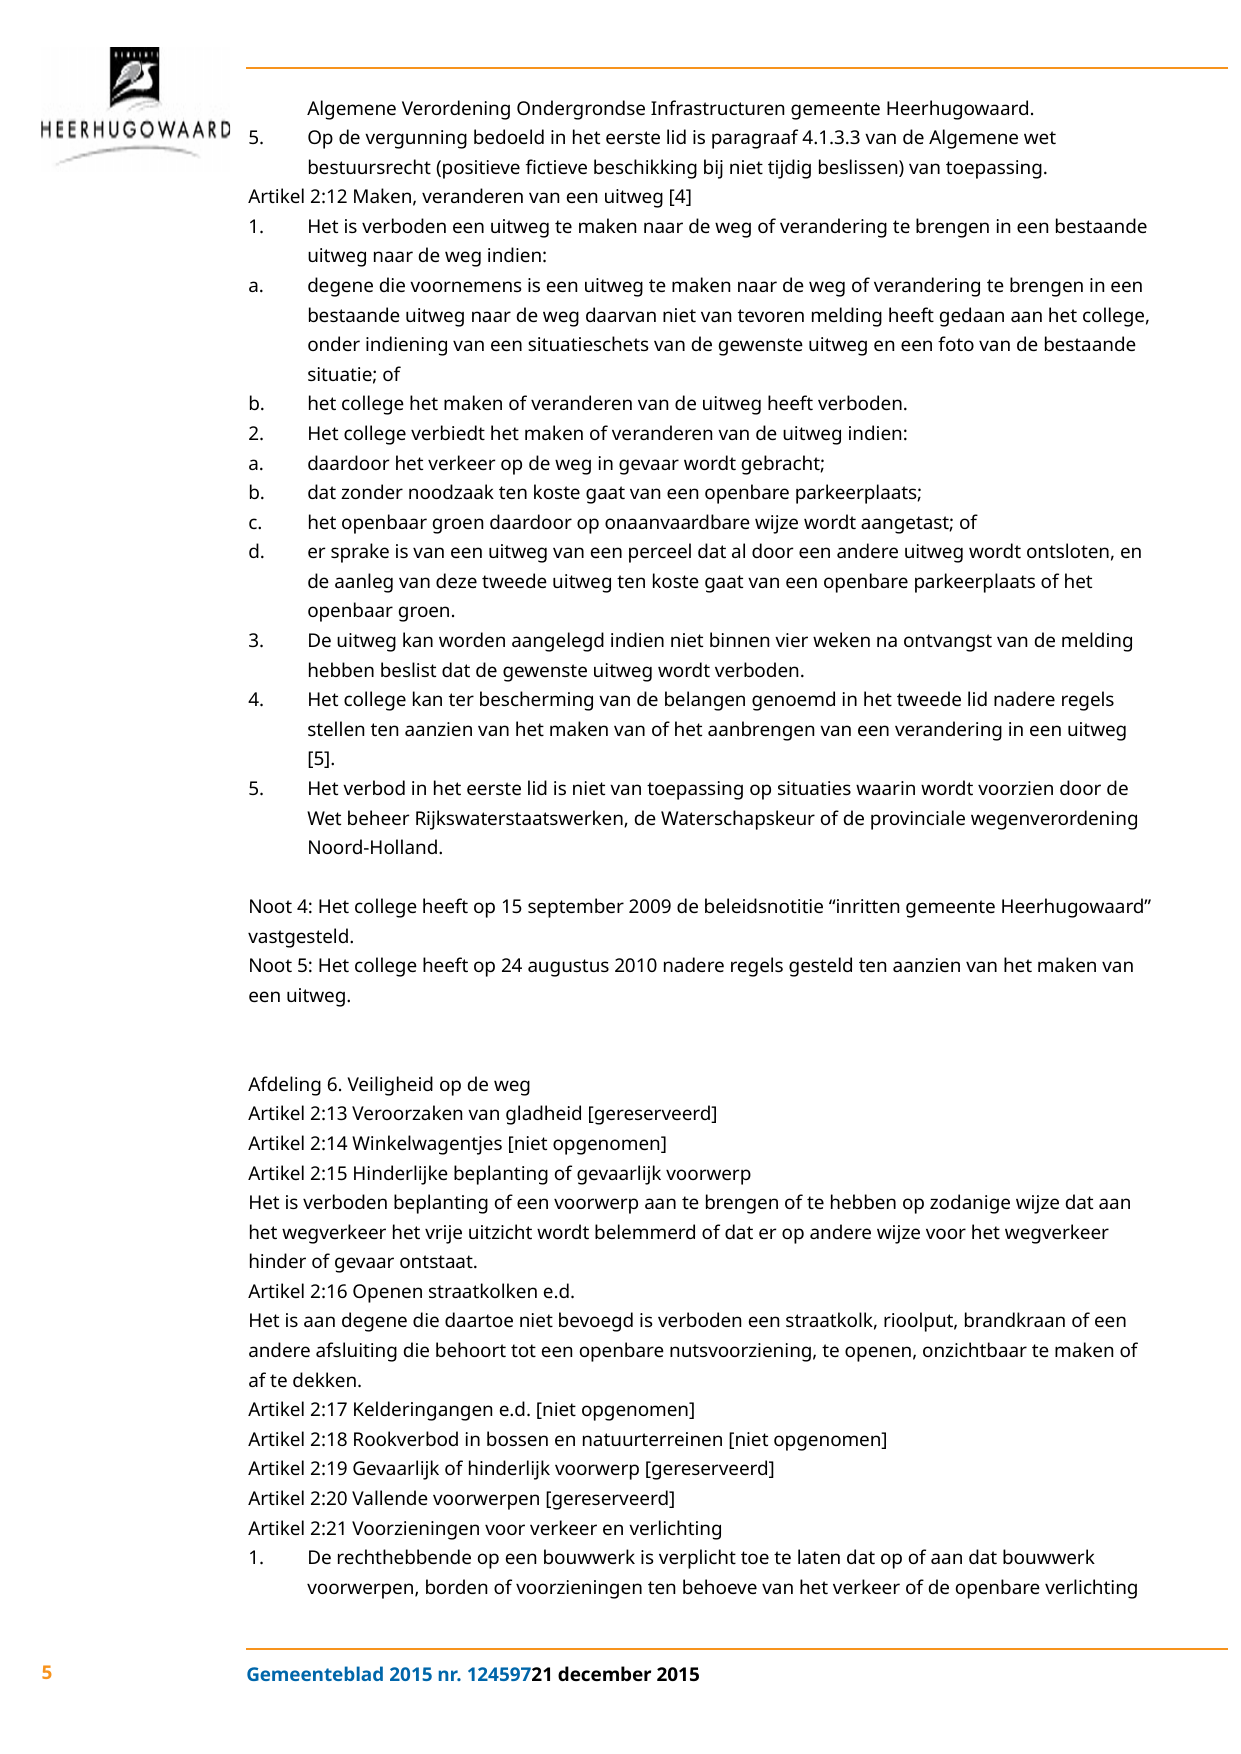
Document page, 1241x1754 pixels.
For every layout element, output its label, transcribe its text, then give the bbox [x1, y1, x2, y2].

text Noot 4: Het college heeft op 15 september 2009 de beleidsnotitie “inritten gemeente Heerhugowaard” vastgesteld. [248, 893, 1152, 949]
list Op de vergunning bedoeld in het eerste lid is paragraaf 4.1.3.3 van de Algemene wet bestuursrecht (positieve fictieve beschikking bij niet tijdig beslissen) van toepassing. [248, 124, 1152, 180]
list het college het maken of veranderen van de uitweg heeft verboden. [248, 391, 1152, 416]
picture [41, 47, 231, 172]
list Het college verbiedt het maken of veranderen van de uitweg indien: [248, 420, 1152, 446]
text Artikel 2:19 Gevaarlijk of hinderlijk voorwerp [gereserveerd] [248, 1456, 1152, 1481]
text Artikel 2:21 Voorzieningen voor verkeer en verlichting [248, 1515, 1152, 1541]
text Artikel 2:15 Hinderlijke beplanting of gevaarlijk voorwerp [248, 1160, 1152, 1186]
text Artikel 2:12 Maken, veranderen van een uitweg [4] [248, 183, 1152, 209]
text Artikel 2:17 Kelderingangen e.d. [niet opgenomen] [248, 1396, 1152, 1422]
list daardoor het verkeer op de weg in gevaar wordt gebracht; [248, 450, 1152, 476]
text Afdeling 6. Veiligheid op de weg [248, 1071, 1152, 1097]
list Het is verboden een uitweg te maken naar de weg of verandering te brengen in een bestaande uitweg naar de weg indien: [248, 213, 1152, 268]
list De uitweg kan worden aangelegd indien niet binnen vier weken na ontvangst van de melding hebben beslist dat de gewenste uitweg wordt verboden. [248, 627, 1152, 683]
text Het is aan degene die daartoe niet bevoegd is verboden een straatkolk, rioolput, brandkraan of een andere afsluiting die behoort tot een openbare nutsvoorziening, te openen, onzichtbaar te maken of af te dekken. [248, 1308, 1152, 1393]
text Noot 5: Het college heeft op 24 augustus 2010 nadere regels gesteld ten aanzien van het maken van een uitweg. [248, 953, 1152, 1008]
text Artikel 2:16 Openen straatkolken e.d. [248, 1278, 1152, 1304]
text Artikel 2:13 Veroorzaken van gladheid [gereserveerd] [248, 1101, 1152, 1126]
list dat zonder noodzaak ten koste gaat van een openbare parkeerplaats; [248, 479, 1152, 505]
text Artikel 2:14 Winkelwagentjes [niet opgenomen] [248, 1130, 1152, 1156]
text Artikel 2:18 Rookverbod in bossen en natuurterreinen [niet opgenomen] [248, 1426, 1152, 1452]
text Het is verboden beplanting of een voorwerp aan te brengen of te hebben op zodanige wijze dat aan het wegverkeer het vrije uitzicht wordt belemmerd of dat er op andere wijze voor het wegverkeer hinder of gevaar ontstaat. [248, 1189, 1152, 1274]
list degene die voornemens is een uitweg te maken naar de weg of verandering te brengen in een bestaande uitweg naar de weg daarvan niet van tevoren melding heeft gedaan aan het college, onder indiening van een situatieschets van de gewenste uitweg en een foto van de bestaande situatie; of [248, 272, 1152, 387]
list Het verbod in het eerste lid is niet van toepassing op situaties waarin wordt voorzien door de Wet beheer Rijkswaterstaatswerken, de Waterschapskeur of de provinciale wegenverordening Noord-Holland. [248, 775, 1152, 860]
list Het college kan ter bescherming van de belangen genoemd in het tweede lid nadere regels stellen ten aanzien van het maken van of het aanbrengen van een verandering in een uitweg [5]. [248, 686, 1152, 771]
list het openbaar groen daardoor op onaanvaardbare wijze wordt aangetast; of [248, 509, 1152, 535]
text Artikel 2:20 Vallende voorwerpen [gereserveerd] [248, 1485, 1152, 1511]
list De rechthebbende op een bouwwerk is verplicht toe te laten dat op of aan dat bouwwerk voorwerpen, borden of voorzieningen ten behoeve van het verkeer of de openbare verlichting [248, 1544, 1152, 1600]
list Algemene Verordening Ondergrondse Infrastructuren gemeente Heerhugowaard. [248, 95, 1152, 121]
list er sprake is van een uitweg van een perceel dat al door een andere uitweg wordt ontsloten, en de aanleg van deze tweede uitweg ten koste gaat van een openbare parkeerplaats of het openbaar groen. [248, 538, 1152, 623]
